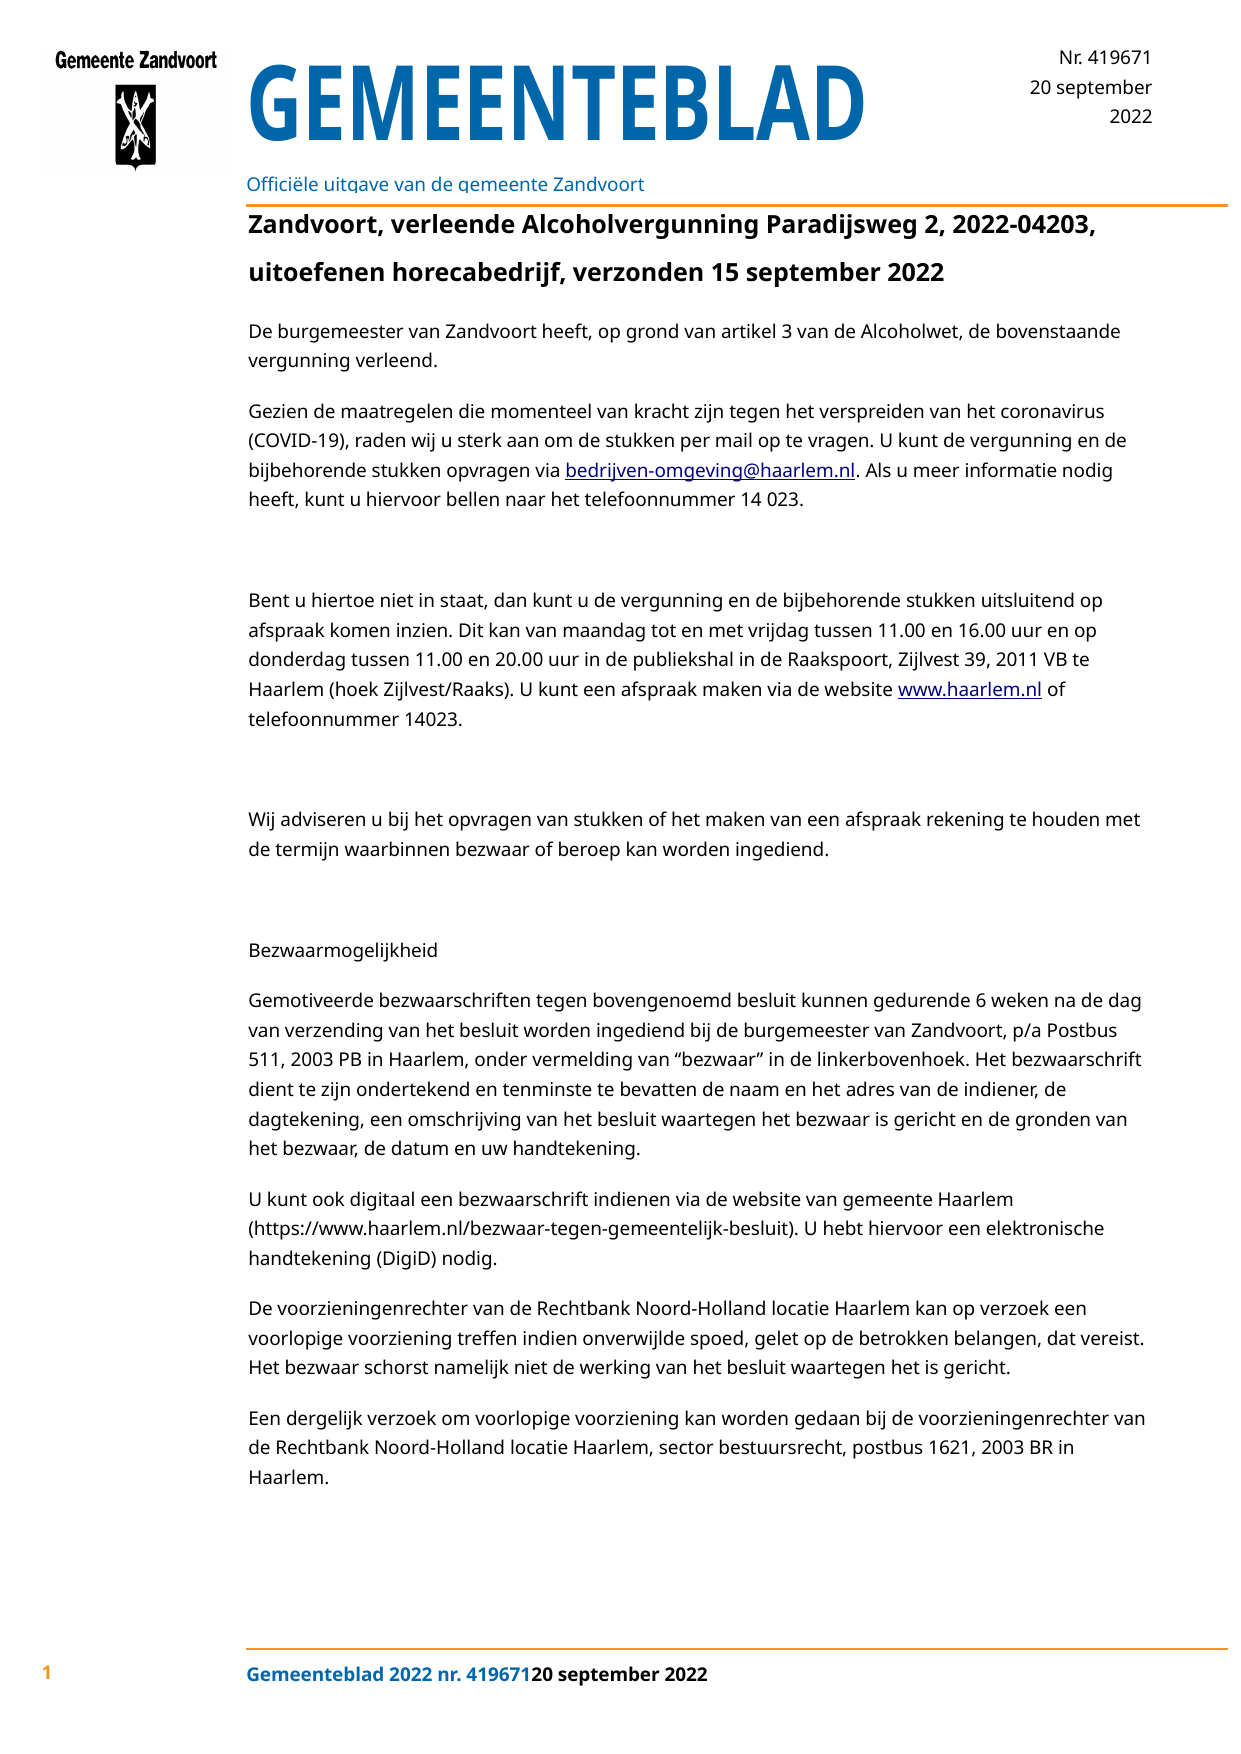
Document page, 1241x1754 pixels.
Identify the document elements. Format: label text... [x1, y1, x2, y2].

text De burgemeester van Zandvoort heeft, op grond van artikel 3 van de Alcoholwet, de bovenstaande vergunning verleend. [248, 318, 1152, 373]
text Gezien de maatregelen die momenteel van kracht zijn tegen het verspreiden van het coronavirus (COVID-19), raden wij u sterk aan om de stukken per mail op te vragen. U kunt de vergunning en de bijbehorende stukken opvragen via bedrijven-omgeving@haarlem.nl. Als u meer informatie nodig heeft, kunt u hiervoor bellen naar het telefoonnummer 14 023. [248, 398, 1152, 512]
picture [41, 47, 231, 172]
text Wij adviseren u bij het opvragen van stukken of het maken van een afspraak rekening te houden met de termijn waarbinnen bezwaar of beroep kan worden ingediend. [248, 807, 1152, 862]
text Bezwaarmogelijkheid [248, 937, 1152, 963]
text De voorzieningenrechter van de Rechtbank Noord-Holland locatie Haarlem kan op verzoek een voorlopige voorziening treffen indien onverwijlde spoed, gelet op de betrokken belangen, dat vereist. Het bezwaar schorst namelijk niet de werking van het besluit waartegen het is gericht. [248, 1295, 1152, 1380]
text Bent u hiertoe niet in staat, dan kunt u de vergunning en de bijbehorende stukken uitsluitend op afspraak komen inzien. Dit kan van maandag tot en met vrijdag tussen 11.00 en 16.00 uur en op donderdag tussen 11.00 en 20.00 uur in de publiekshal in de Raakspoort, Zijlvest 39, 2011 VB te Haarlem (hoek Zijlvest/Raaks). U kunt een afspraak maken via de website www.haarlem.nl of telefoonnummer 14023. [248, 587, 1152, 732]
text Een dergelijk verzoek om voorlopige voorziening kan worden gedaan bij de voorzieningenrechter van de Rechtbank Noord-Holland locatie Haarlem, sector bestuursrecht, postbus 1621, 2003 BR in Haarlem. [248, 1405, 1152, 1490]
text Gemotiveerde bezwaarschriften tegen bovengenoemd besluit kunnen gedurende 6 weken na de dag van verzending van het besluit worden ingediend bij de burgemeester van Zandvoort, p/a Postbus 511, 2003 PB in Haarlem, onder vermelding van “bezwaar” in de linkerbovenhoek. Het bezwaarschrift dient te zijn ondertekend en tenminste te bevatten de naam en het adres van de indiener, de dagtekening, een omschrijving van het besluit waartegen het bezwaar is gericht en de gronden van het bezwaar, de datum en uw handtekening. [248, 987, 1152, 1161]
text U kunt ook digitaal een bezwaarschrift indienen via de website van gemeente Haarlem (https://www.haarlem.nl/bezwaar-tegen-gemeentelijk-besluit). U hebt hiervoor een elektronische handtekening (DigiD) nodig. [248, 1186, 1152, 1271]
text Zandvoort, verleende Alcoholvergunning Paradijsweg 2, 2022-04203, uitoefenen horecabedrijf, verzonden 15 september 2022 [248, 207, 1152, 288]
